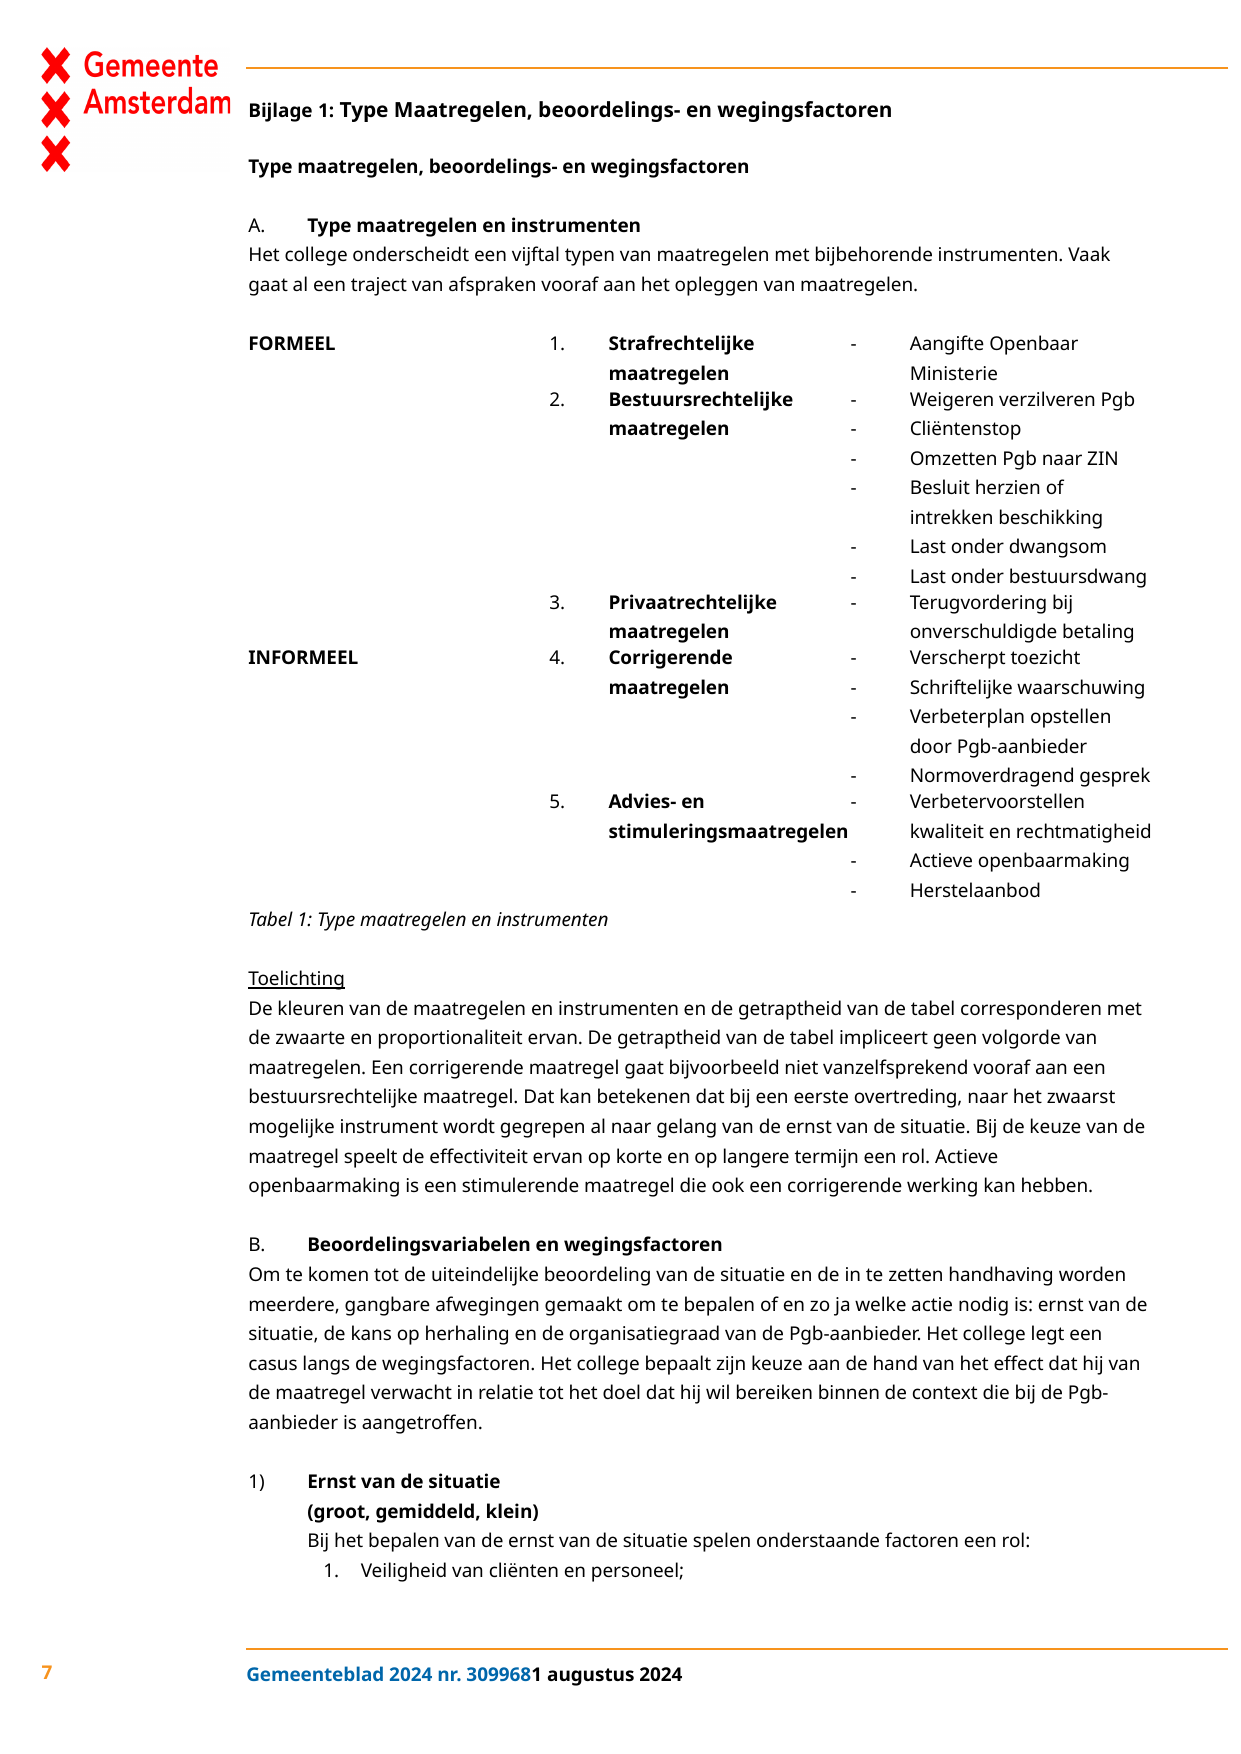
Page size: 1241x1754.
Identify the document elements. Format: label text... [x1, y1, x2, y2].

table_cell INFORMEEL [248, 644, 549, 903]
table_cell Weigeren verzilveren Pgb Cliëntenstop Omzetten Pgb naar ZIN Besluit herzien of intrekken beschikking Last onder dwangsom Last onder bestuursdwang [850, 386, 1152, 589]
table_cell Terugvordering bij onverschuldigde betaling [850, 589, 1152, 644]
table_header Strafrechtelijke maatregelen [549, 331, 850, 386]
table_cell Bestuursrechtelijke maatregelen [549, 386, 850, 589]
list (groot, gemiddeld, klein) [248, 1498, 1152, 1523]
table_cell Privaatrechtelijke maatregelen [549, 589, 850, 644]
text Om te komen tot de uiteindelijke beoordeling van de situatie en de in te zetten handhaving worden meerdere, gangbare afwegingen gemaakt om te bepalen of en zo ja welke actie nodig is: ernst van de situatie, de kans op herhaling en de organisatiegraad van de Pgb-aanbieder. Het college legt een casus langs de wegingsfactoren. Het college bepaalt zijn keuze aan de hand van het effect dat hij van de maatregel verwacht in relatie tot het doel dat hij wil bereiken binnen de context die bij de Pgb-aanbieder is aangetroffen. [248, 1261, 1152, 1435]
text De kleuren van de maatregelen en instrumenten en de getraptheid van de tabel corresponderen met de zwaarte en proportionaliteit ervan. De getraptheid van de tabel impliceert geen volgorde van maatregelen. Een corrigerende maatregel gaat bijvoorbeeld niet vanzelfsprekend vooraf aan een bestuursrechtelijke maatregel. Dat kan betekenen dat bij een eerste overtreding, naar het zwaarst mogelijke instrument wordt gegrepen al naar gelang van de ernst van de situatie. Bij de keuze van de maatregel speelt de effectiviteit ervan op korte en op langere termijn een rol. Actieve openbaarmaking is een stimulerende maatregel die ook een corrigerende werking kan hebben. [248, 995, 1152, 1198]
text Type maatregelen, beoordelings- en wegingsfactoren [248, 153, 1152, 179]
list Veiligheid van cliënten en personeel; [323, 1557, 1152, 1583]
text Tabel 1: Type maatregelen en instrumenten [248, 906, 1152, 932]
text Toelichting [248, 965, 1152, 991]
table_cell Corrigerende maatregelen [549, 644, 850, 788]
text Het college onderscheidt een vijftal typen van maatregelen met bijbehorende instrumenten. Vaak gaat al een traject van afspraken vooraf aan het opleggen van maatregelen. [248, 242, 1152, 297]
list Bij het bepalen van de ernst van de situatie spelen onderstaande factoren een rol: [248, 1527, 1152, 1553]
table_cell Advies- en stimuleringsmaatregelen [549, 789, 850, 903]
text Bijlage 1: Type Maatregelen, beoordelings- en wegingsfactoren [248, 95, 1152, 123]
list Type maatregelen en instrumenten [248, 212, 1152, 238]
list Ernst van de situatie [248, 1468, 1152, 1494]
table_header Aangifte Openbaar Ministerie [850, 331, 1152, 386]
table_cell Verscherpt toezicht Schriftelijke waarschuwing Verbeterplan opstellen door Pgb-aanbieder Normoverdragend gesprek [850, 644, 1152, 788]
picture [41, 47, 231, 172]
table_cell Verbetervoorstellen kwaliteit en rechtmatigheid Actieve openbaarmaking Herstelaanbod [850, 789, 1152, 903]
table_header FORMEEL [248, 331, 549, 644]
list Beoordelingsvariabelen en wegingsfactoren [248, 1232, 1152, 1257]
